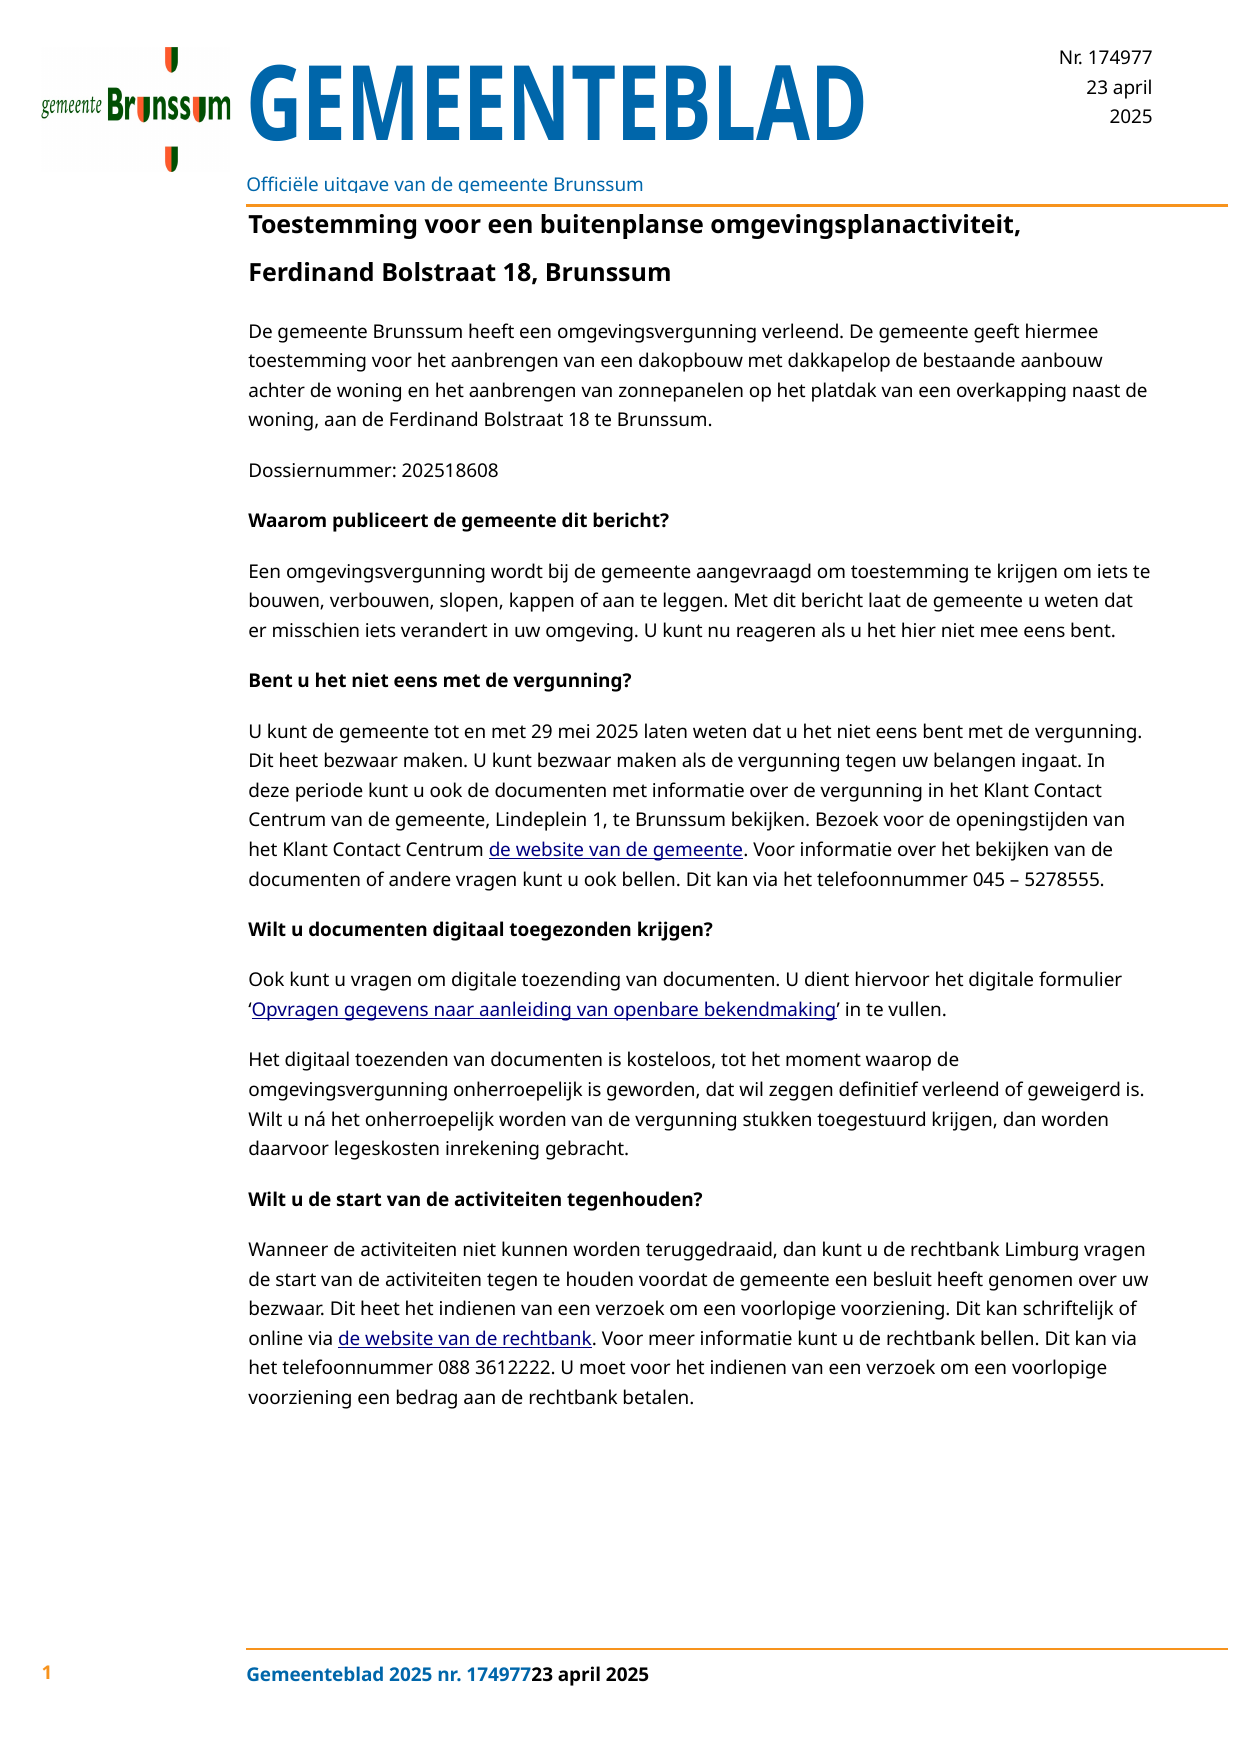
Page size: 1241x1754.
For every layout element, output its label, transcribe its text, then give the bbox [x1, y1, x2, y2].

picture [41, 47, 231, 172]
text Een omgevingsvergunning wordt bij de gemeente aangevraagd om toestemming te krijgen om iets te bouwen, verbouwen, slopen, kappen of aan te leggen. Met dit bericht laat de gemeente u weten dat er misschien iets verandert in uw omgeving. U kunt nu reageren als u het hier niet mee eens bent. [248, 558, 1152, 643]
text Wilt u documenten digitaal toegezonden krijgen? [248, 916, 1152, 942]
text Toestemming voor een buitenplanse omgevingsplanactiviteit, Ferdinand Bolstraat 18, Brunssum [248, 207, 1152, 288]
text Waarom publiceert de gemeente dit bericht? [248, 507, 1152, 533]
text Het digitaal toezenden van documenten is kosteloos, tot het moment waarop de omgevingsvergunning onherroepelijk is geworden, dat wil zeggen definitief verleend of geweigerd is. Wilt u ná het onherroepelijk worden van de vergunning stukken toegestuurd krijgen, dan worden daarvoor legeskosten inrekening gebracht. [248, 1047, 1152, 1161]
text De gemeente Brunssum heeft een omgevingsvergunning verleend. De gemeente geeft hiermee toestemming voor het aanbrengen van een dakopbouw met dakkapelop de bestaande aanbouw achter de woning en het aanbrengen van zonnepanelen op het platdak van een overkapping naast de woning, aan de Ferdinand Bolstraat 18 te Brunssum. [248, 318, 1152, 432]
text Wilt u de start van de activiteiten tegenhouden? [248, 1186, 1152, 1212]
text U kunt de gemeente tot en met 29 mei 2025 laten weten dat u het niet eens bent met de vergunning. Dit heet bezwaar maken. U kunt bezwaar maken als de vergunning tegen uw belangen ingaat. In deze periode kunt u ook de documenten met informatie over de vergunning in het Klant Contact Centrum van de gemeente, Lindeplein 1, te Brunssum bekijken. Bezoek voor de openingstijden van het Klant Contact Centrum de website van de gemeente. Voor informatie over het bekijken van de documenten of andere vragen kunt u ook bellen. Dit kan via het telefoonnummer 045 – 5278555. [248, 718, 1152, 892]
text Ook kunt u vragen om digitale toezending van documenten. U dient hiervoor het digitale formulier ‘Opvragen gegevens naar aanleiding van openbare bekendmaking’ in te vullen. [248, 967, 1152, 1022]
text Wanneer de activiteiten niet kunnen worden teruggedraaid, dan kunt u de rechtbank Limburg vragen de start van de activiteiten tegen te houden voordat de gemeente een besluit heeft genomen over uw bezwaar. Dit heet het indienen van een verzoek om een voorlopige voorziening. Dit kan schriftelijk of online via de website van de rechtbank. Voor meer informatie kunt u de rechtbank bellen. Dit kan via het telefoonnummer 088 3612222. U moet voor het indienen van een verzoek om een voorlopige voorziening een bedrag aan de rechtbank betalen. [248, 1236, 1152, 1410]
text Dossiernummer: 202518608 [248, 457, 1152, 483]
text Bent u het niet eens met de vergunning? [248, 667, 1152, 693]
